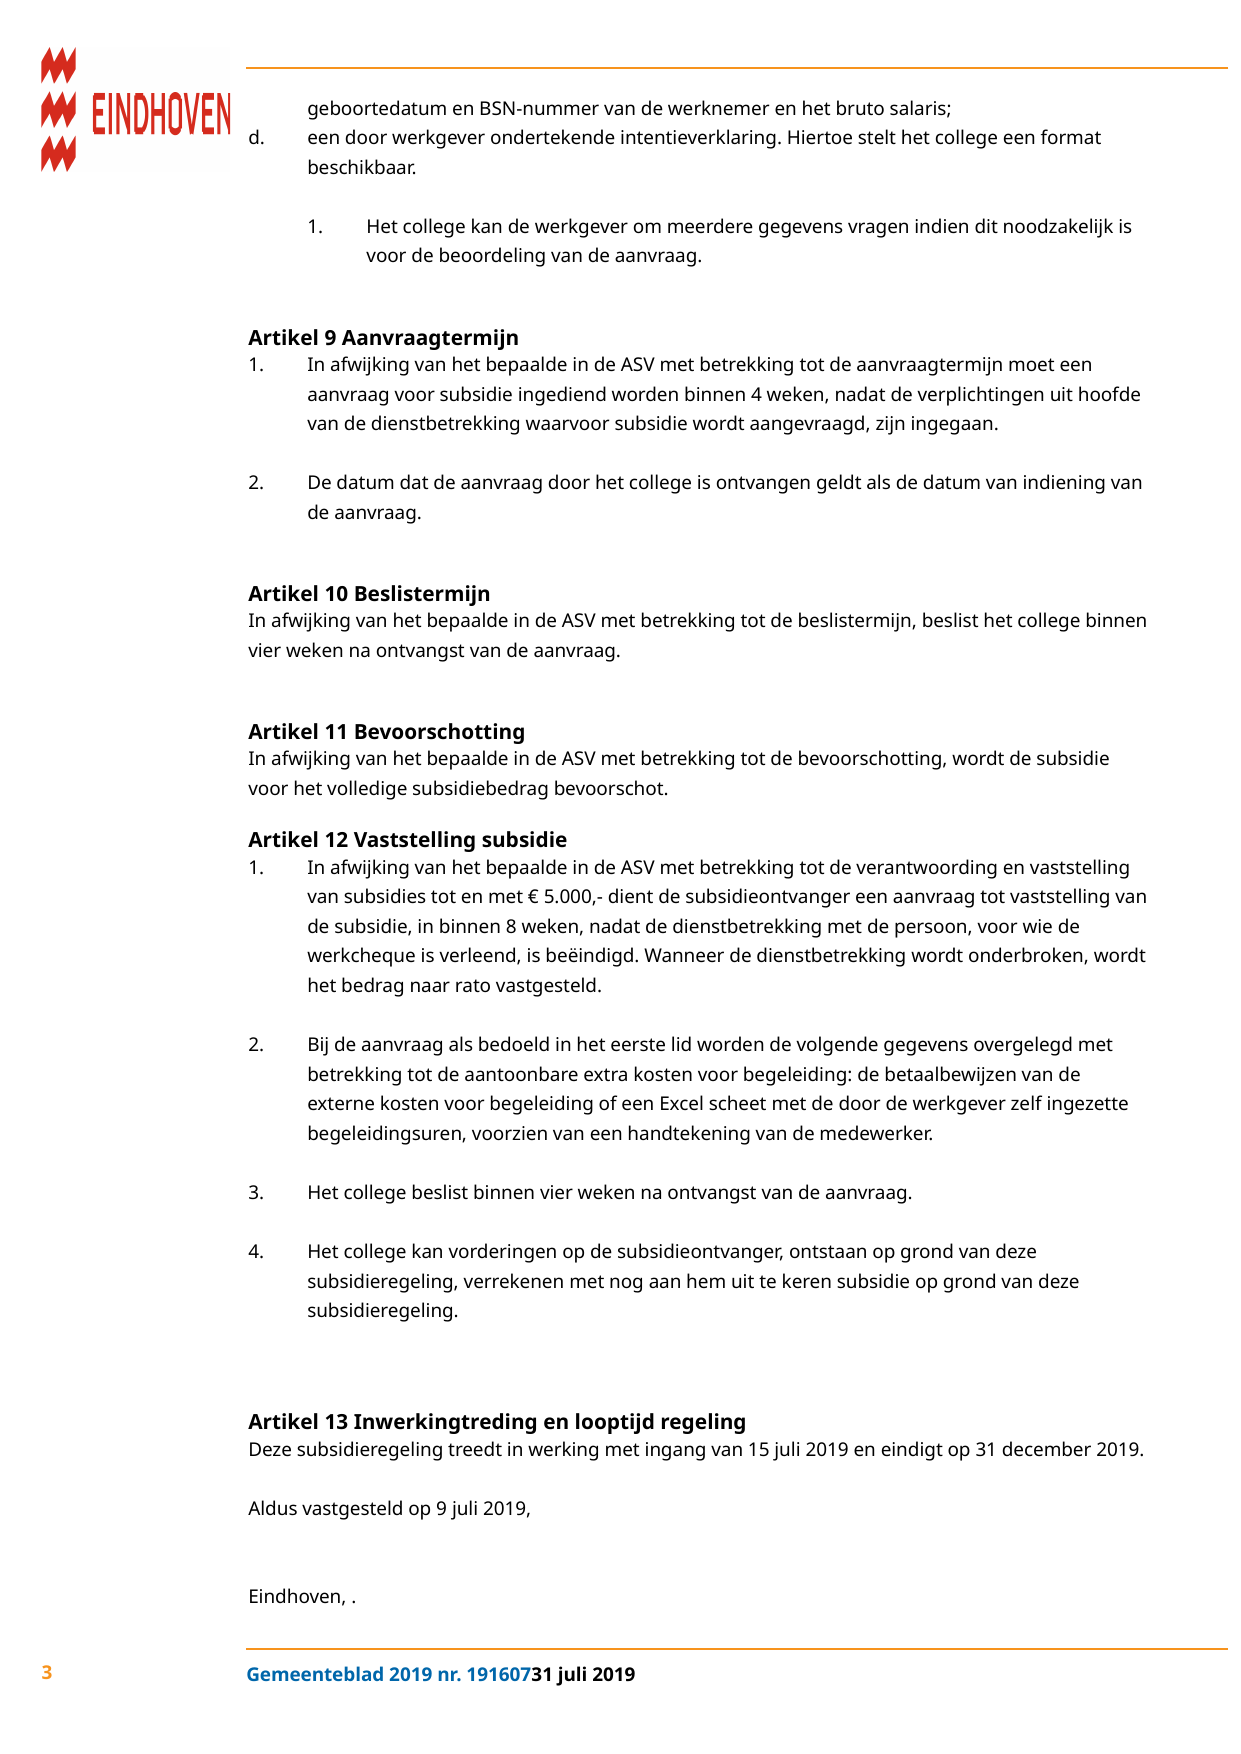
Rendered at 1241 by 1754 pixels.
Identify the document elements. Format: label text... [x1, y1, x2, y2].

picture [41, 47, 231, 172]
text Artikel 10 Beslistermijn [248, 579, 1152, 607]
text Aldus vastgesteld op 9 juli 2019, [248, 1495, 1152, 1521]
list een door werkgever ondertekende intentieverklaring. Hiertoe stelt het college een format beschikbaar. [248, 124, 1152, 180]
list geboortedatum en BSN-nummer van de werknemer en het bruto salaris; [248, 95, 1152, 121]
text Artikel 12 Vaststelling subsidie [248, 826, 1152, 854]
text Artikel 11 Bevoorschotting [248, 717, 1152, 746]
list In afwijking van het bepaalde in de ASV met betrekking tot de verantwoording en vaststelling van subsidies tot en met € 5.000,- dient de subsidieontvanger een aanvraag tot vaststelling van de subsidie, in binnen 8 weken, nadat de dienstbetrekking met de persoon, voor wie de werkcheque is verleend, is beëindigd. Wanneer de dienstbetrekking wordt onderbroken, wordt het bedrag naar rato vastgesteld. [248, 854, 1152, 998]
list Het college kan vorderingen op de subsidieontvanger, ontstaan op grond van deze subsidieregeling, verrekenen met nog aan hem uit te keren subsidie op grond van deze subsidieregeling. [248, 1238, 1152, 1323]
text Artikel 9 Aanvraagtermijn [248, 323, 1152, 351]
list De datum dat de aanvraag door het college is ontvangen geldt als de datum van indiening van de aanvraag. [248, 469, 1152, 525]
list In afwijking van het bepaalde in de ASV met betrekking tot de aanvraagtermijn moet een aanvraag voor subsidie ingediend worden binnen 4 weken, nadat de verplichtingen uit hoofde van de dienstbetrekking waarvoor subsidie wordt aangevraagd, zijn ingegaan. [248, 351, 1152, 436]
text In afwijking van het bepaalde in de ASV met betrekking tot de bevoorschotting, wordt de subsidie voor het volledige subsidiebedrag bevoorschot. [248, 746, 1152, 801]
text In afwijking van het bepaalde in de ASV met betrekking tot de beslistermijn, beslist het college binnen vier weken na ontvangst van de aanvraag. [248, 607, 1152, 663]
text Artikel 13 Inwerkingtreding en looptijd regeling [248, 1407, 1152, 1436]
list Het college kan de werkgever om meerdere gegevens vragen indien dit noodzakelijk is voor de beoordeling van de aanvraag. [307, 213, 1152, 268]
list Het college beslist binnen vier weken na ontvangst van de aanvraag. [248, 1179, 1152, 1205]
list Bij de aanvraag als bedoeld in het eerste lid worden de volgende gegevens overgelegd met betrekking tot de aantoonbare extra kosten voor begeleiding: de betaalbewijzen van de externe kosten voor begeleiding of een Excel scheet met de door de werkgever zelf ingezette begeleidingsuren, voorzien van een handtekening van de medewerker. [248, 1031, 1152, 1146]
text Deze subsidieregeling treedt in werking met ingang van 15 juli 2019 en eindigt op 31 december 2019. [248, 1436, 1152, 1461]
text Eindhoven, . [248, 1584, 1152, 1609]
